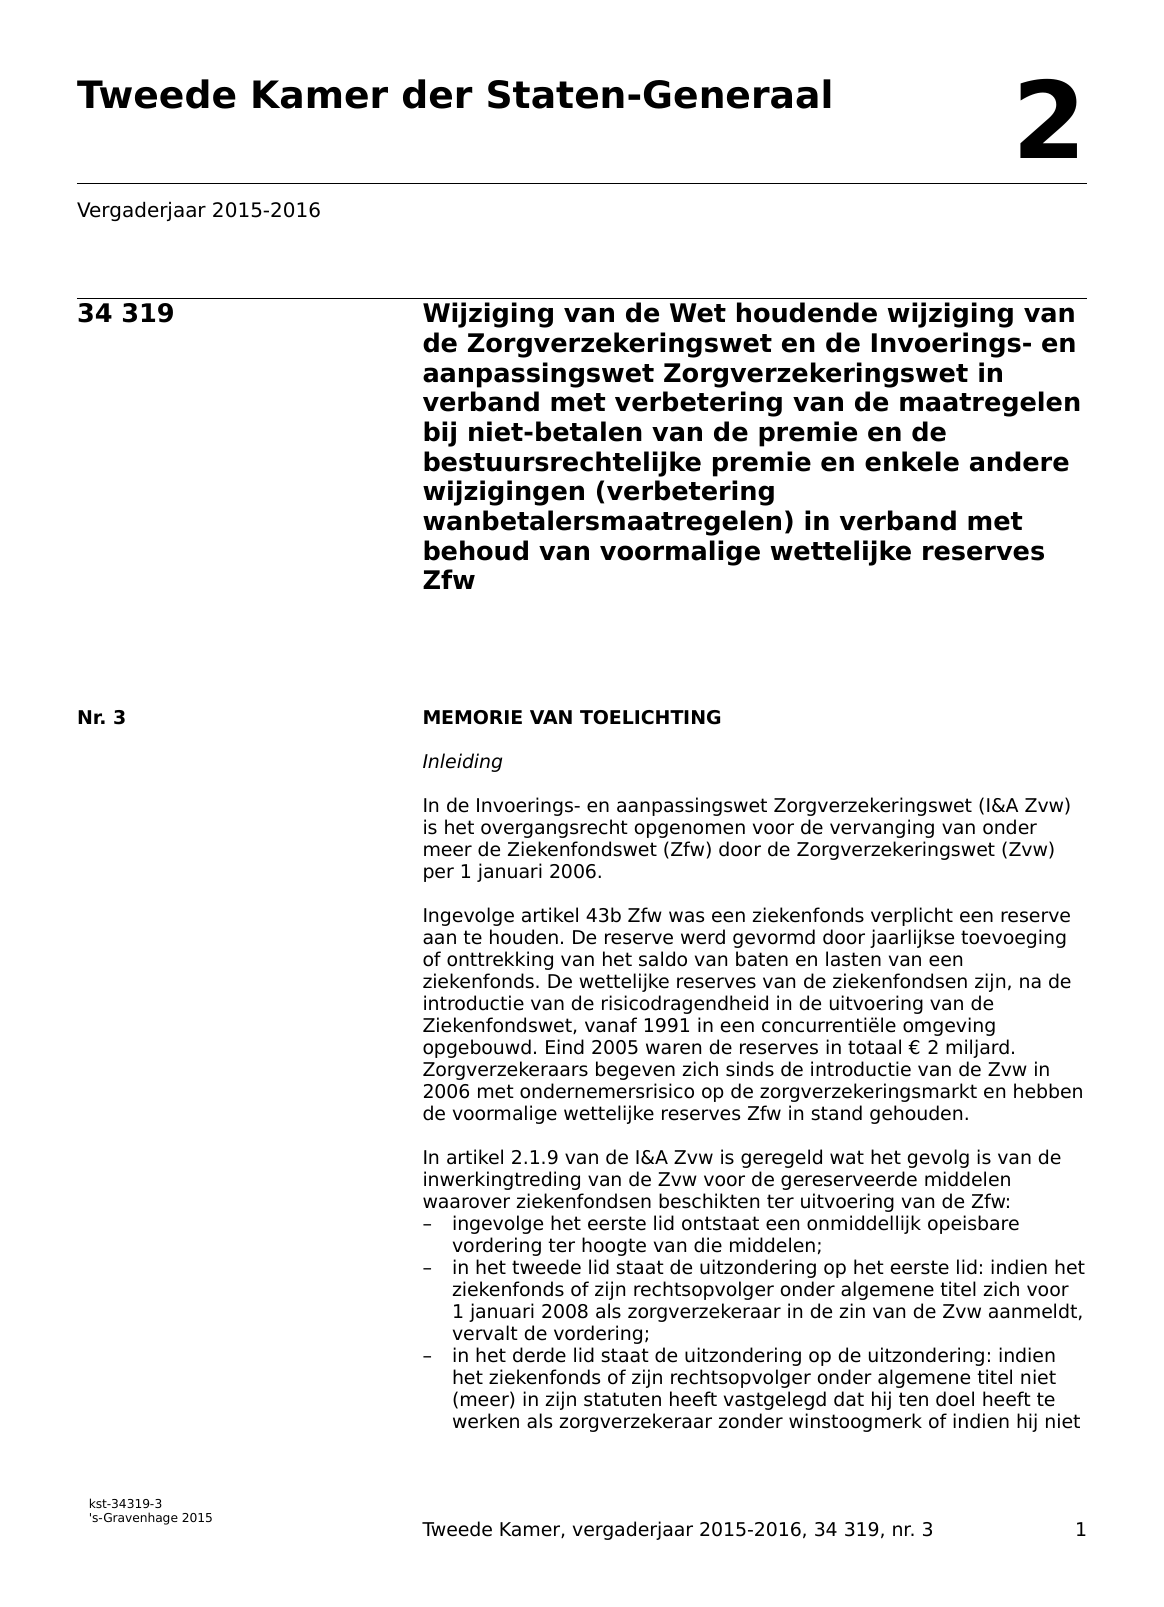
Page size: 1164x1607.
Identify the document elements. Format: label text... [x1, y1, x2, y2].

text In artikel 2.1.9 van de I&A Zvw is geregeld wat het gevolg is van de inwerkingtreding van de Zvw voor de gereserveerde middelen waarover ziekenfondsen beschikten ter uitvoering van de Zfw: [422, 1147, 1087, 1213]
text – ingevolge het eerste lid ontstaat een onmiddellijk opeisbare vordering ter hoogte van die middelen; [422, 1213, 1087, 1257]
text – in het tweede lid staat de uitzondering op het eerste lid: indien het ziekenfonds of zijn rechtsopvolger onder algemene titel zich voor 1 januari 2008 als zorgverzekeraar in de zin van de Zvw aanmeldt, vervalt de vordering; [422, 1257, 1087, 1345]
text 's-Gravenhage 2015 [88, 1511, 323, 1525]
subtitle Inleiding [422, 751, 1087, 773]
table_header 2 [886, 59, 1087, 183]
subtitle Nr. 3 MEMORIE VAN TOELICHTING [77, 707, 1087, 729]
text In de Invoerings- en aanpassingswet Zorgverzekeringswet (I&A Zvw) is het overgangsrecht opgenomen voor de vervanging van onder meer de Ziekenfondswet (Zfw) door de Zorgverzekeringswet (Zvw) per 1 januari 2006. [422, 795, 1087, 883]
subtitle 34 319 Wijziging van de Wet houdende wijziging van de Zorgverzekeringswet en de Invoerings- en aanpassingswet Zorgverzekeringswet in verband met verbetering van de maatregelen bij niet-betalen van de premie en de bestuursrechtelijke premie en enkele andere wijzigingen (verbetering wanbetalersmaatregelen) in verband met behoud van voormalige wettelijke reserves Zfw [77, 299, 1087, 596]
text – in het derde lid staat de uitzondering op de uitzondering: indien het ziekenfonds of zijn rechtsopvolger onder algemene titel niet (meer) in zijn statuten heeft vastgelegd dat hij ten doel heeft te werken als zorgverzekeraar zonder winstoogmerk of indien hij niet [422, 1345, 1087, 1433]
table_header Tweede Kamer der Staten-Generaal [77, 59, 886, 183]
text Ingevolge artikel 43b Zfw was een ziekenfonds verplicht een reserve aan te houden. De reserve werd gevormd door jaarlijkse toevoeging of onttrekking van het saldo van baten en lasten van een ziekenfonds. De wettelijke reserves van de ziekenfondsen zijn, na de introductie van de risicodragendheid in de uitvoering van de Ziekenfondswet, vanaf 1991 in een concurrentiële omgeving opgebouwd. Eind 2005 waren de reserves in totaal € 2 miljard. Zorgverzekeraars begeven zich sinds de introductie van de Zvw in 2006 met ondernemersrisico op de zorgverzekeringsmarkt en hebben de voormalige wettelijke reserves Zfw in stand gehouden. [422, 905, 1087, 1125]
table_cell Vergaderjaar 2015-2016 [77, 184, 1087, 298]
text kst-34319-3 [88, 1497, 323, 1511]
